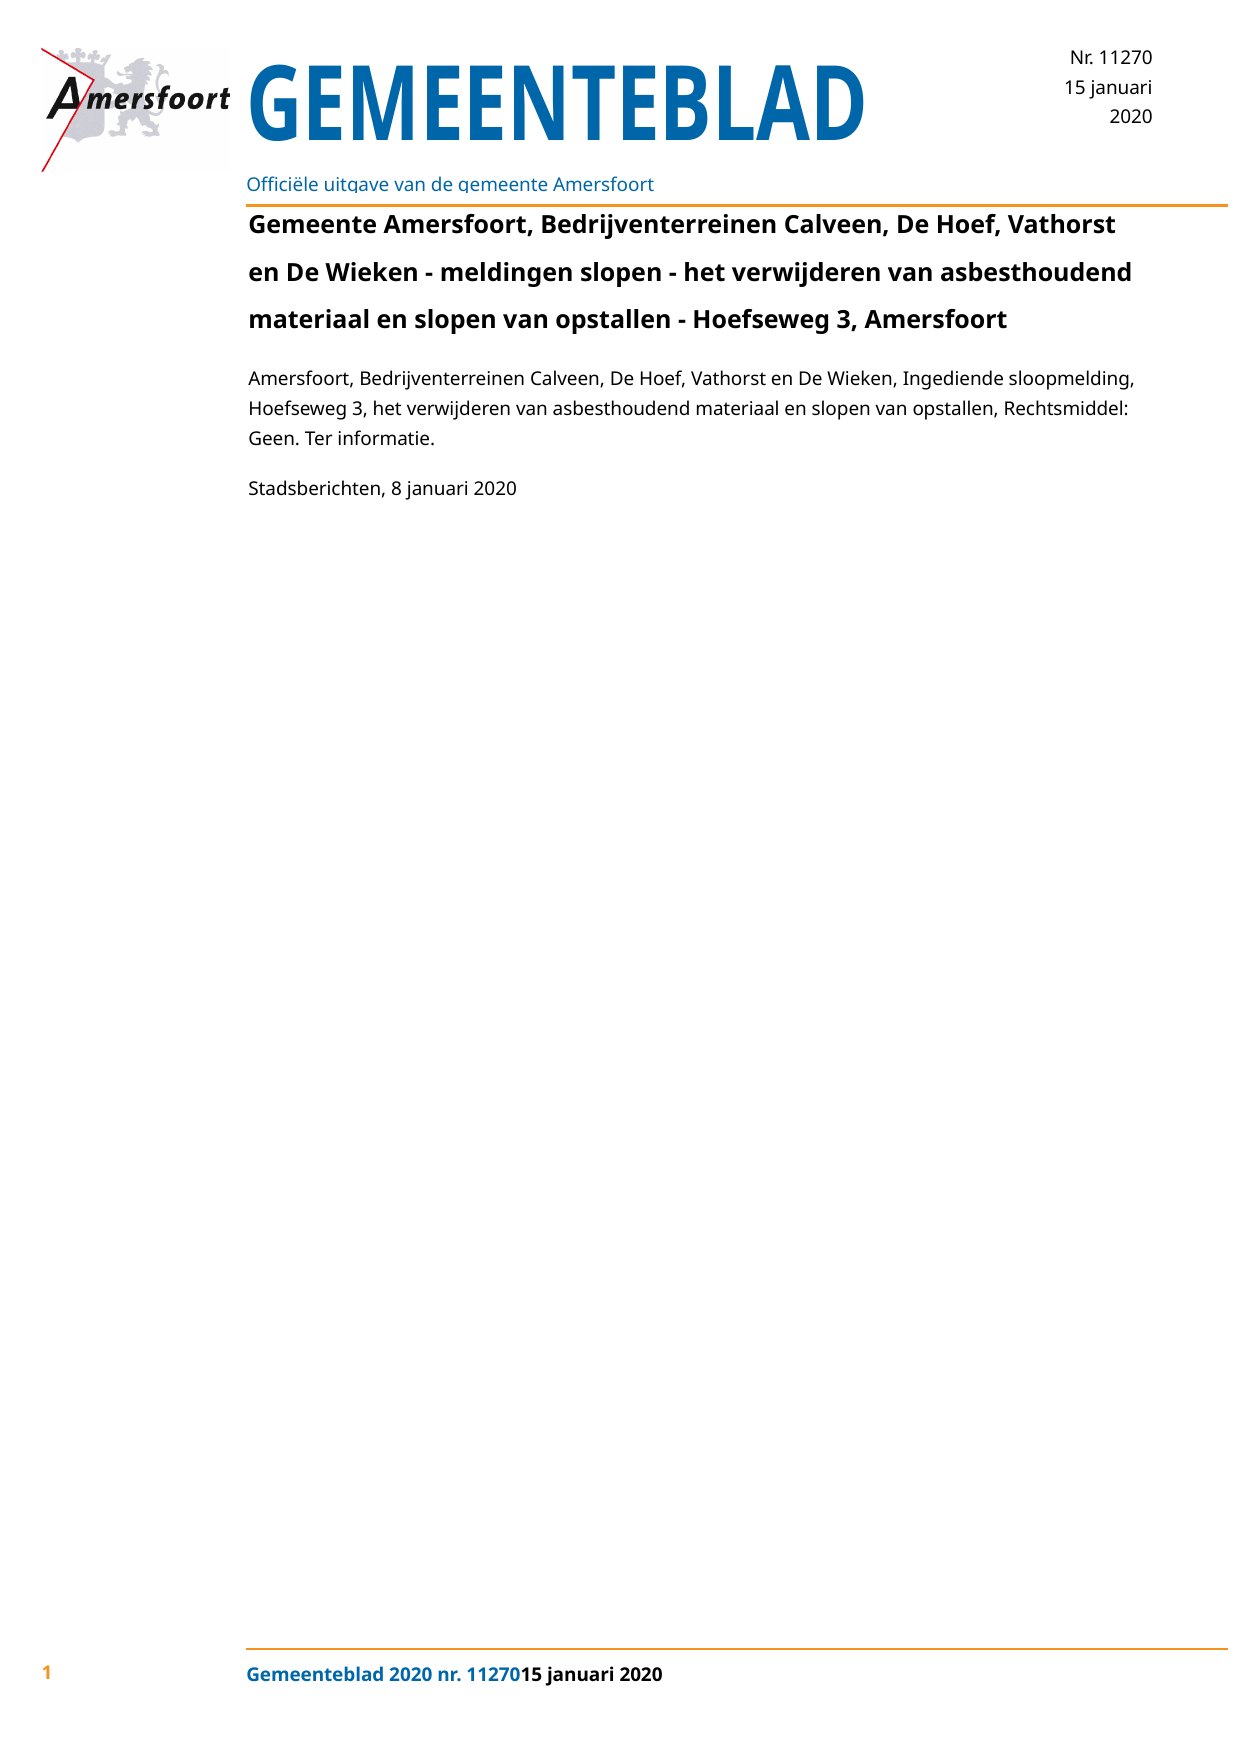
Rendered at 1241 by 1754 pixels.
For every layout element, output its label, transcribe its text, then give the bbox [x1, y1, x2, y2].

text Amersfoort, Bedrijventerreinen Calveen, De Hoef, Vathorst en De Wieken, Ingediende sloopmelding, Hoefseweg 3, het verwijderen van asbesthoudend materiaal en slopen van opstallen, Rechtsmiddel: Geen. Ter informatie. [248, 366, 1152, 450]
text Stadsberichten, 8 januari 2020 [248, 475, 1152, 501]
text Gemeente Amersfoort, Bedrijventerreinen Calveen, De Hoef, Vathorst en De Wieken - meldingen slopen - het verwijderen van asbesthoudend materiaal en slopen van opstallen - Hoefseweg 3, Amersfoort [248, 207, 1152, 336]
picture [41, 47, 231, 172]
